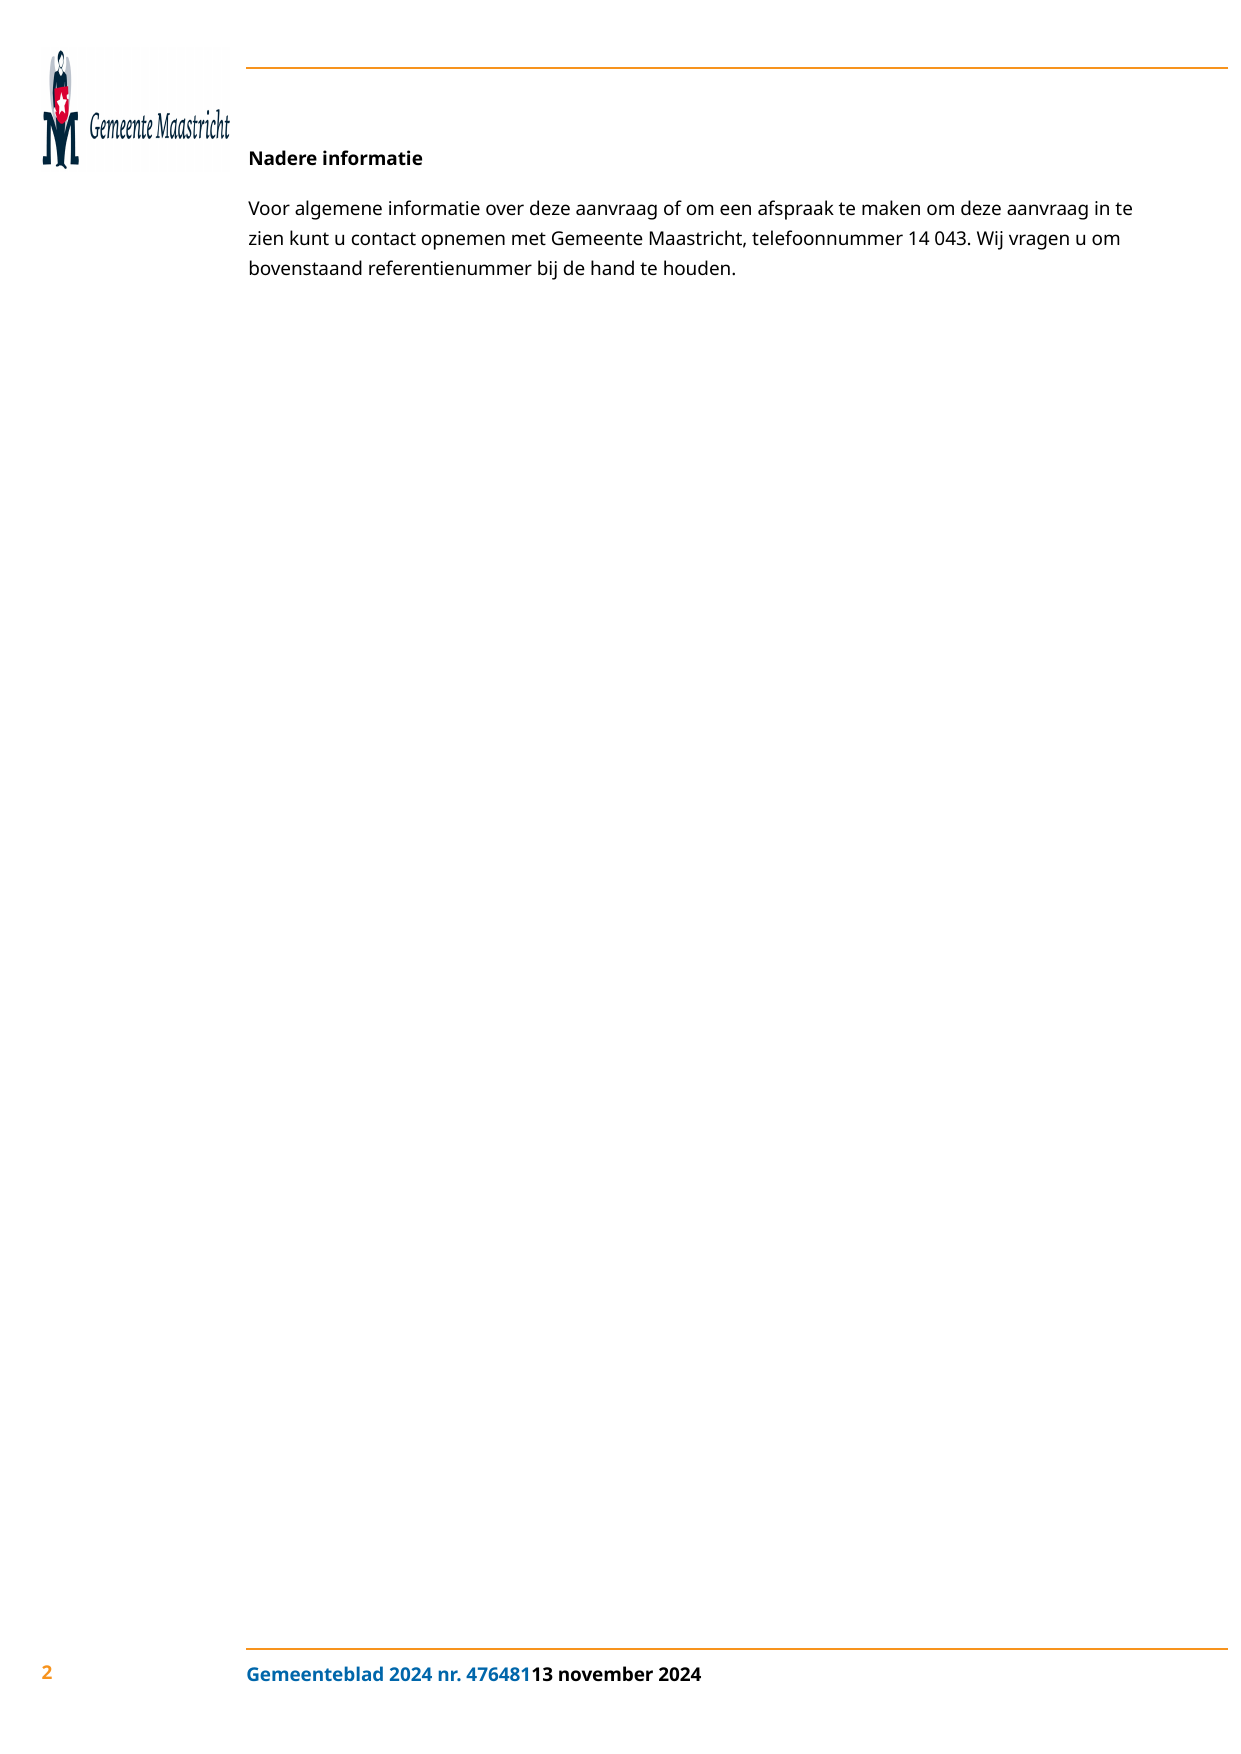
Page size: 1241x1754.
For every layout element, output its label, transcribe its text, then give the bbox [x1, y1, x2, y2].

picture [41, 47, 231, 172]
text Voor algemene informatie over deze aanvraag of om een afspraak te maken om deze aanvraag in te zien kunt u contact opnemen met Gemeente Maastricht, telefoonnummer 14 043. Wij vragen u om bovenstaand referentienummer bij de hand te houden. [248, 196, 1152, 281]
text Nadere informatie [248, 145, 1152, 171]
